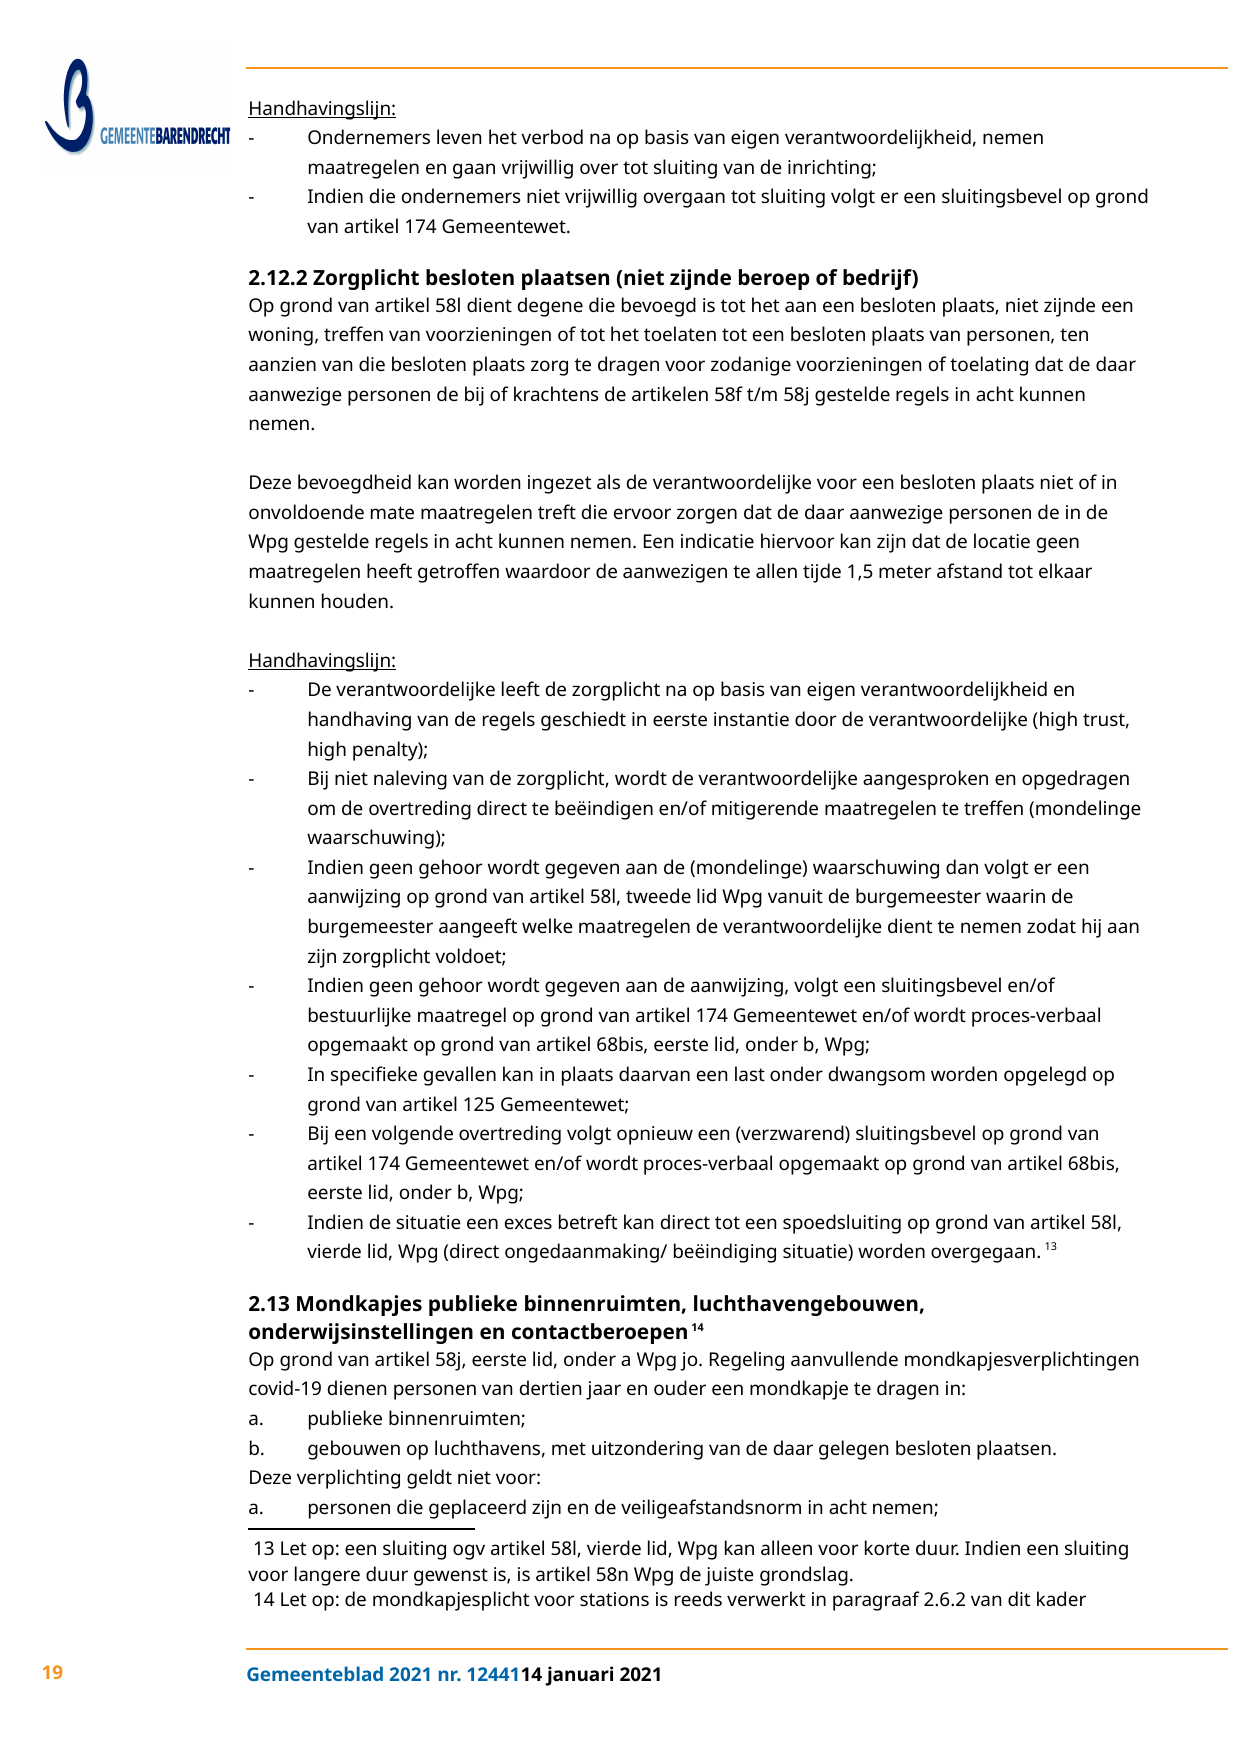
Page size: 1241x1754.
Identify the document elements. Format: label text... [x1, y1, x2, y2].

list De verantwoordelijke leeft de zorgplicht na op basis van eigen verantwoordelijkheid en handhaving van de regels geschiedt in eerste instantie door de verantwoordelijke (high trust, high penalty); [248, 677, 1152, 761]
list Let op: een sluiting ogv artikel 58l, vierde lid, Wpg kan alleen voor korte duur. Indien een sluiting voor langere duur gewenst is, is artikel 58n Wpg de juiste grondslag. [248, 1535, 1152, 1586]
list Bij een volgende overtreding volgt opnieuw een (verzwarend) sluitingsbevel op grond van artikel 174 Gemeentewet en/of wordt proces-verbaal opgemaakt op grond van artikel 68bis, eerste lid, onder b, Wpg; [248, 1120, 1152, 1205]
list Ondernemers leven het verbod na op basis van eigen verantwoordelijkheid, nemen maatregelen en gaan vrijwillig over tot sluiting van de inrichting; [248, 124, 1152, 180]
list In specifieke gevallen kan in plaats daarvan een last onder dwangsom worden opgelegd op grond van artikel 125 Gemeentewet; [248, 1061, 1152, 1116]
list Indien de situatie een exces betreft kan direct tot een spoedsluiting op grond van artikel 58l, vierde lid, Wpg (direct ongedaanmaking/ beëindiging situatie) worden overgegaan. [248, 1209, 1152, 1264]
text Let op: de mondkapjesplicht voor stations is reeds verwerkt in paragraaf 2.6.2 van dit kader [248, 1586, 1152, 1612]
text Deze bevoegdheid kan worden ingezet als de verantwoordelijke voor een besloten plaats niet of in onvoldoende mate maatregelen treft die ervoor zorgen dat de daar aanwezige personen de in de Wpg gestelde regels in acht kunnen nemen. Een indicatie hiervoor kan zijn dat de locatie geen maatregelen heeft getroffen waardoor de aanwezigen te allen tijde 1,5 meter afstand tot elkaar kunnen houden. [248, 469, 1152, 613]
list gebouwen op luchthavens, met uitzondering van de daar gelegen besloten plaatsen. [248, 1435, 1152, 1460]
text Op grond van artikel 58l dient degene die bevoegd is tot het aan een besloten plaats, niet zijnde een woning, treffen van voorzieningen of tot het toelaten tot een besloten plaats van personen, ten aanzien van die besloten plaats zorg te dragen voor zodanige voorzieningen of toelating dat de daar aanwezige personen de bij of krachtens de artikelen 58f t/m 58j gestelde regels in acht kunnen nemen. [248, 292, 1152, 436]
list Bij niet naleving van de zorgplicht, wordt de verantwoordelijke aangesproken en opgedragen om de overtreding direct te beëindigen en/of mitigerende maatregelen te treffen (mondelinge waarschuwing); [248, 765, 1152, 850]
text 2.12.2 Zorgplicht besloten plaatsen (niet zijnde beroep of bedrijf) [248, 263, 1152, 292]
list publieke binnenruimten; [248, 1405, 1152, 1431]
text Handhavingslijn: [248, 647, 1152, 673]
text 2.13 Mondkapjes publieke binnenruimten, luchthavengebouwen, onderwijsinstellingen en contactberoepen [248, 1289, 1152, 1346]
list Indien geen gehoor wordt gegeven aan de aanwijzing, volgt een sluitingsbevel en/of bestuurlijke maatregel op grond van artikel 174 Gemeentewet en/of wordt proces-verbaal opgemaakt op grond van artikel 68bis, eerste lid, onder b, Wpg; [248, 972, 1152, 1057]
list Indien geen gehoor wordt gegeven aan de (mondelinge) waarschuwing dan volgt er een aanwijzing op grond van artikel 58l, tweede lid Wpg vanuit de burgemeester waarin de burgemeester aangeeft welke maatregelen de verantwoordelijke dient te nemen zodat hij aan zijn zorgplicht voldoet; [248, 854, 1152, 968]
text Op grond van artikel 58j, eerste lid, onder a Wpg jo. Regeling aanvullende mondkapjesverplichtingen covid-19 dienen personen van dertien jaar en ouder een mondkapje te dragen in: [248, 1346, 1152, 1401]
picture [41, 47, 231, 172]
text Deze verplichting geldt niet voor: [248, 1464, 1152, 1490]
list personen die geplaceerd zijn en de veiligeafstandsnorm in acht nemen; [248, 1494, 1152, 1519]
text Handhavingslijn: [248, 95, 1152, 121]
list Indien die ondernemers niet vrijwillig overgaan tot sluiting volgt er een sluitingsbevel op grond van artikel 174 Gemeentewet. [248, 183, 1152, 239]
